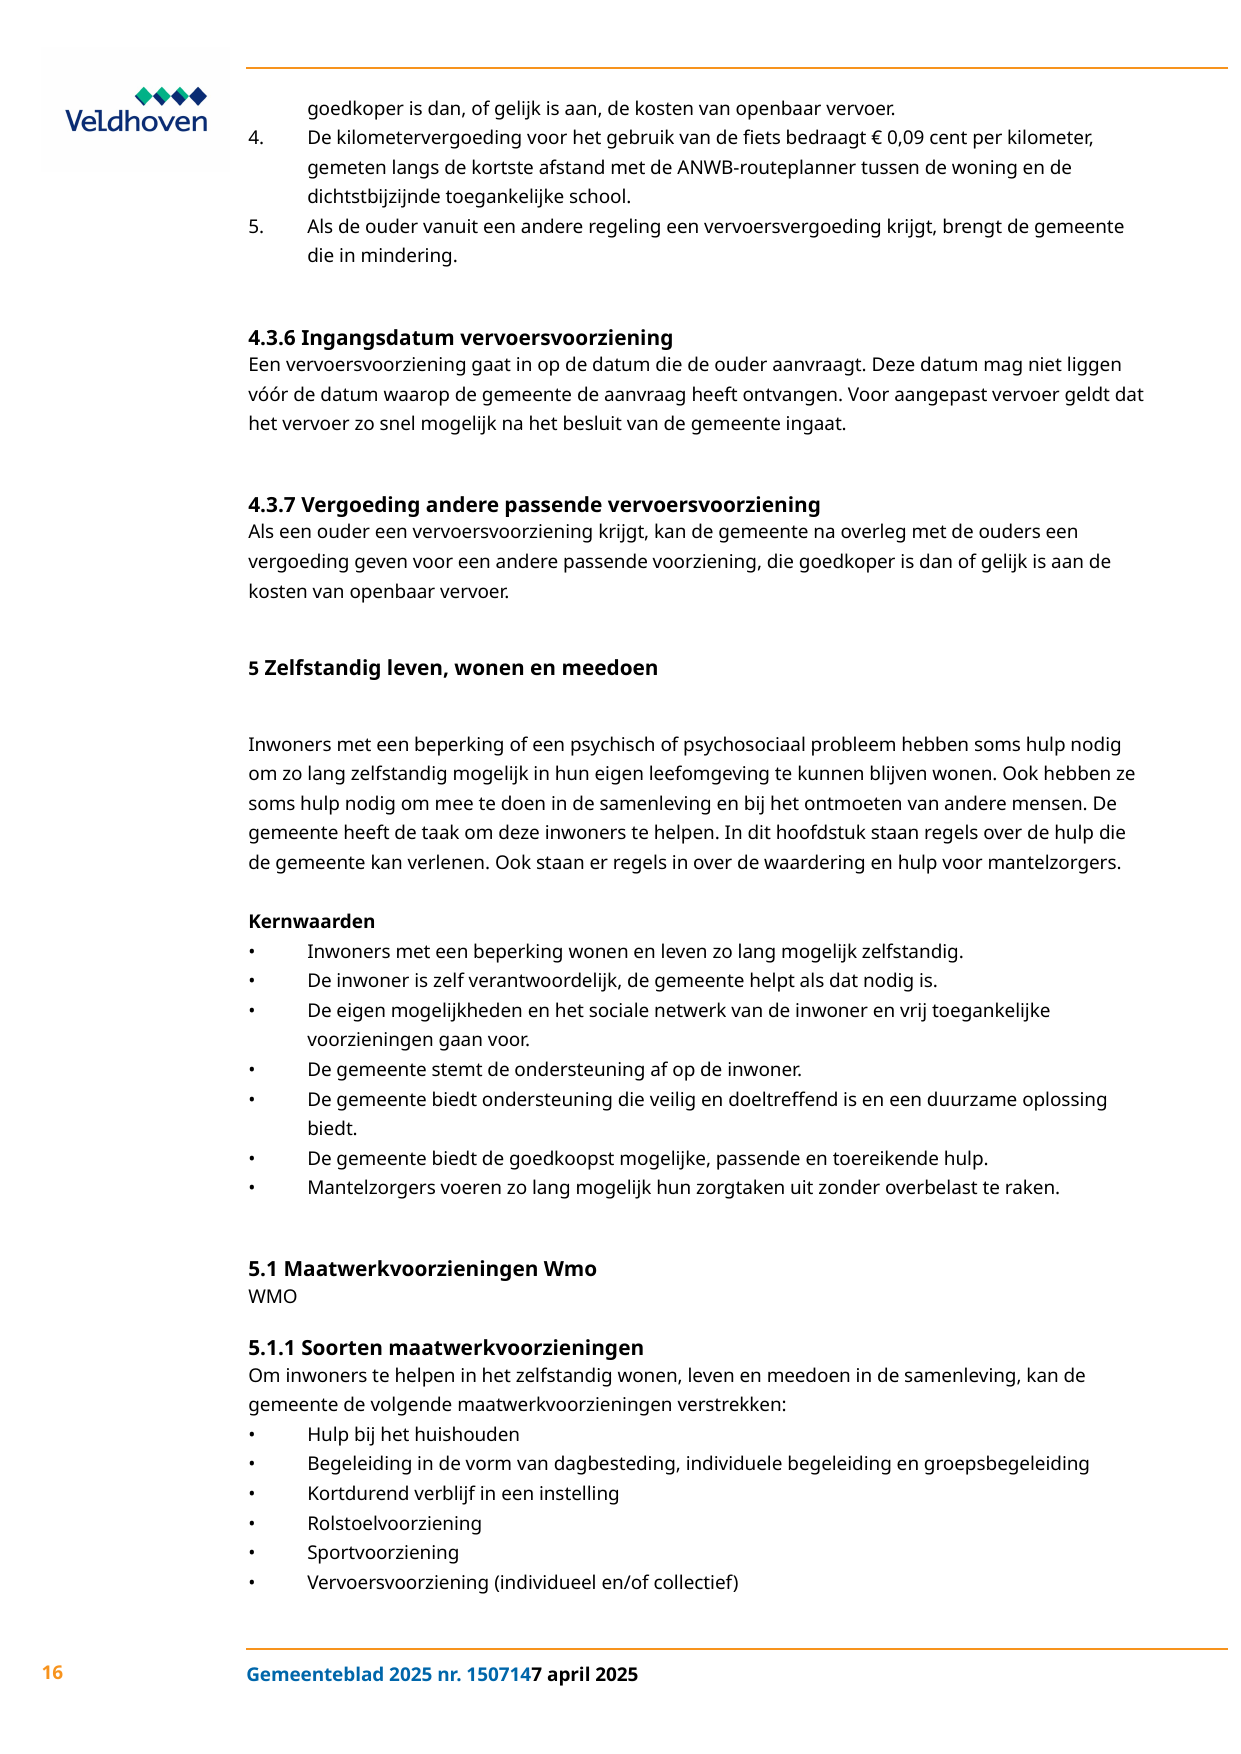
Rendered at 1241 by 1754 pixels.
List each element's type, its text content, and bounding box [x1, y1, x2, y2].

text 4.3.6 Ingangsdatum vervoersvoorziening [248, 323, 1152, 351]
list Mantelzorgers voeren zo lang mogelijk hun zorgtaken uit zonder overbelast te raken. [248, 1174, 1152, 1200]
list Als de ouder vanuit een andere regeling een vervoersvergoeding krijgt, brengt de gemeente die in mindering. [248, 213, 1152, 268]
text WMO [248, 1283, 1152, 1309]
list Inwoners met een beperking wonen en leven zo lang mogelijk zelfstandig. [248, 938, 1152, 964]
text Als een ouder een vervoersvoorziening krijgt, kan de gemeente na overleg met de ouders een vergoeding geven voor een andere passende voorziening, die goedkoper is dan of gelijk is aan de kosten van openbaar vervoer. [248, 519, 1152, 604]
text Inwoners met een beperking of een psychisch of psychosociaal probleem hebben soms hulp nodig om zo lang zelfstandig mogelijk in hun eigen leefomgeving te kunnen blijven wonen. Ook hebben ze soms hulp nodig om mee te doen in de samenleving en bij het ontmoeten van andere mensen. De gemeente heeft de taak om deze inwoners te helpen. In dit hoofdstuk staan regels over de hulp die de gemeente kan verlenen. Ook staan er regels in over de waardering en hulp voor mantelzorgers. [248, 731, 1152, 875]
text 5.1.1 Soorten maatwerkvoorzieningen [248, 1333, 1152, 1362]
text Een vervoersvoorziening gaat in op de datum die de ouder aanvraagt. Deze datum mag niet liggen vóór de datum waarop de gemeente de aanvraag heeft ontvangen. Voor aangepast vervoer geldt dat het vervoer zo snel mogelijk na het besluit van de gemeente ingaat. [248, 351, 1152, 436]
list Hulp bij het huishouden [248, 1421, 1152, 1447]
text Om inwoners te helpen in het zelfstandig wonen, leven en meedoen in de samenleving, kan de gemeente de volgende maatwerkvoorzieningen verstrekken: [248, 1362, 1152, 1417]
list Kortdurend verblijf in een instelling [248, 1480, 1152, 1506]
list goedkoper is dan, of gelijk is aan, de kosten van openbaar vervoer. [248, 95, 1152, 121]
list De eigen mogelijkheden en het sociale netwerk van de inwoner en vrij toegankelijke voorzieningen gaan voor. [248, 997, 1152, 1052]
text 4.3.7 Vergoeding andere passende vervoersvoorziening [248, 490, 1152, 519]
text 5 Zelfstandig leven, wonen en meedoen [248, 653, 1152, 682]
list De gemeente biedt de goedkoopst mogelijke, passende en toereikende hulp. [248, 1145, 1152, 1171]
list De gemeente stemt de ondersteuning af op de inwoner. [248, 1056, 1152, 1082]
list Vervoersvoorziening (individueel en/of collectief) [248, 1569, 1152, 1595]
text Kernwaarden [248, 908, 1152, 934]
list De inwoner is zelf verantwoordelijk, de gemeente helpt als dat nodig is. [248, 967, 1152, 993]
list De gemeente biedt ondersteuning die veilig en doeltreffend is en een duurzame oplossing biedt. [248, 1086, 1152, 1141]
picture [41, 47, 231, 172]
list Rolstoelvoorziening [248, 1510, 1152, 1536]
text 5.1 Maatwerkvoorzieningen Wmo [248, 1254, 1152, 1283]
list Begeleiding in de vorm van dagbesteding, individuele begeleiding en groepsbegeleiding [248, 1451, 1152, 1476]
list Sportvoorziening [248, 1539, 1152, 1565]
list De kilometervergoeding voor het gebruik van de fiets bedraagt € 0,09 cent per kilometer, gemeten langs de kortste afstand met de ANWB-routeplanner tussen de woning en de dichtstbijzijnde toegankelijke school. [248, 124, 1152, 209]
